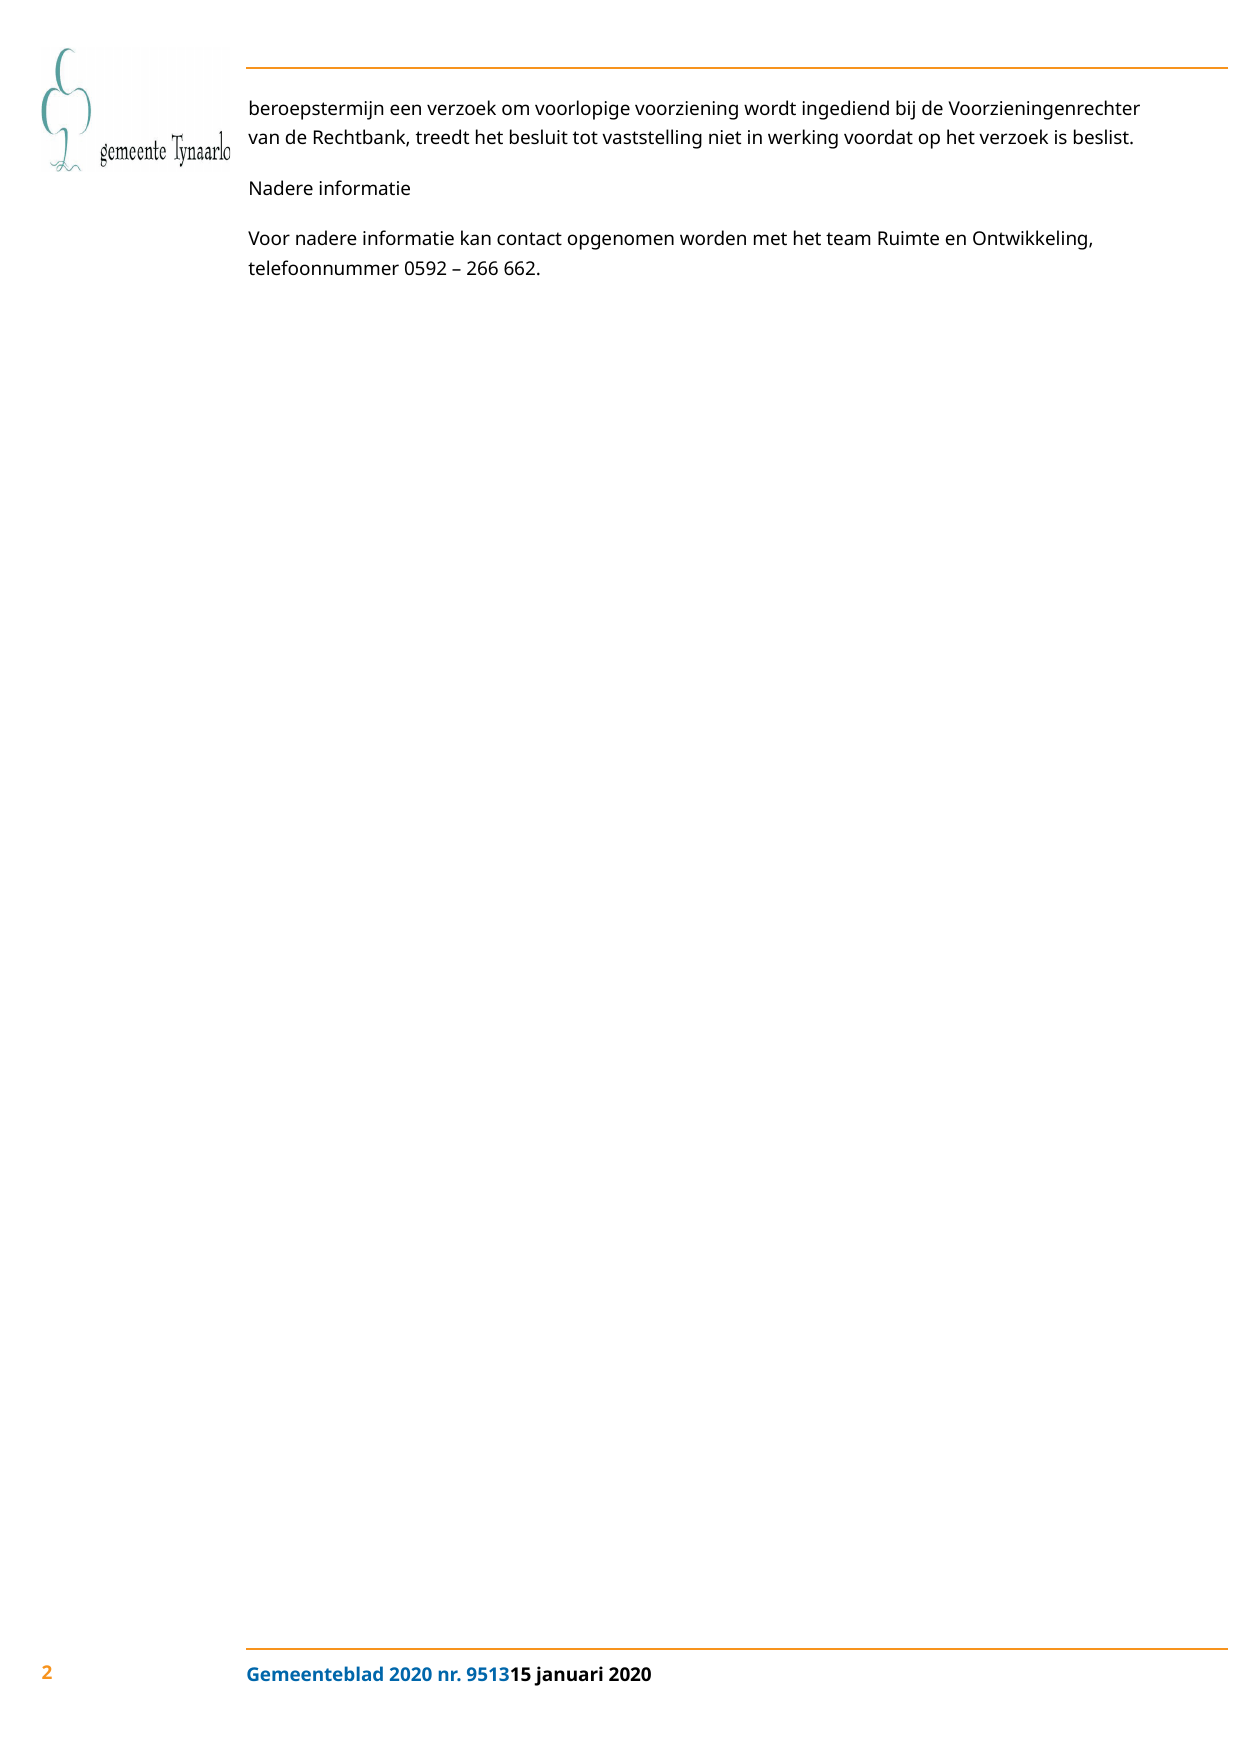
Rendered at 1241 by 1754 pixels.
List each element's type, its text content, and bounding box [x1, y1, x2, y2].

picture [41, 47, 231, 172]
text beroepstermijn een verzoek om voorlopige voorziening wordt ingediend bij de Voorzieningenrechter van de Rechtbank, treedt het besluit tot vaststelling niet in werking voordat op het verzoek is beslist. [248, 95, 1152, 150]
text Nadere informatie [248, 175, 1152, 201]
text Voor nadere informatie kan contact opgenomen worden met het team Ruimte en Ontwikkeling, telefoonnummer 0592 – 266 662. [248, 225, 1152, 281]
